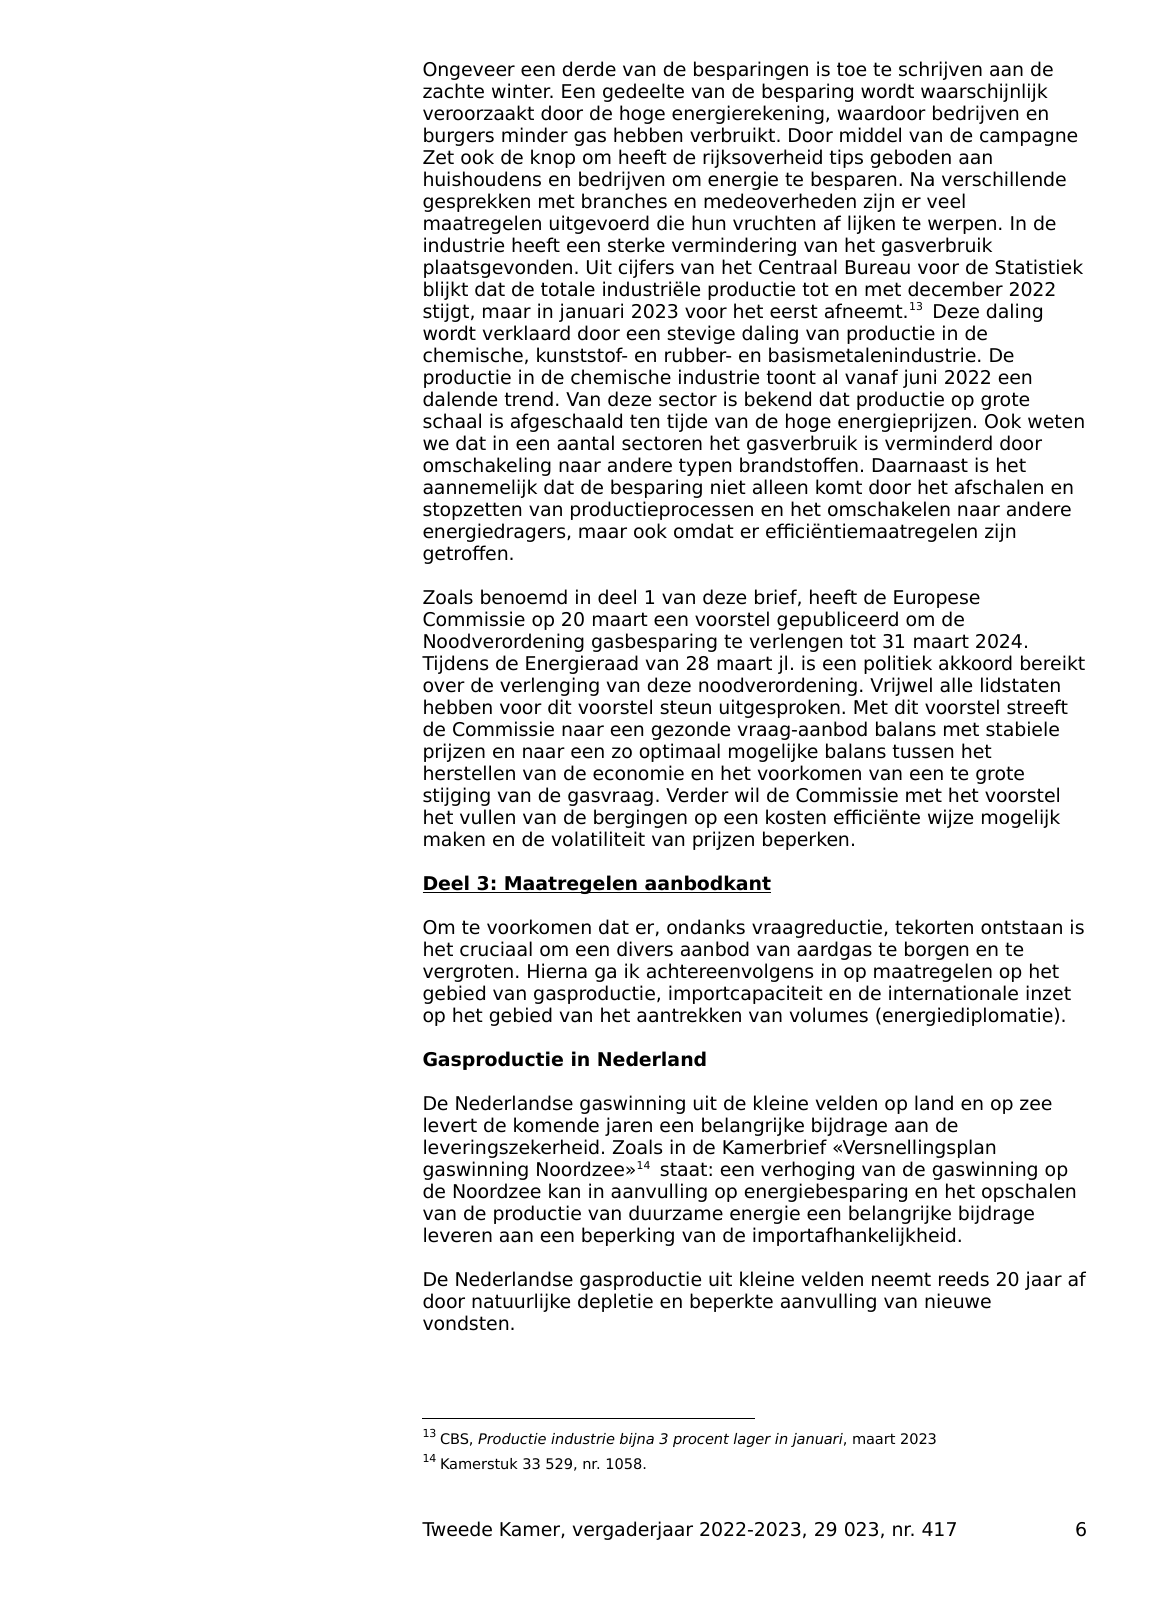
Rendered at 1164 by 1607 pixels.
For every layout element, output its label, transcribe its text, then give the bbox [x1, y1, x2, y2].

text Ongeveer een derde van de besparingen is toe te schrijven aan de zachte winter. Een gedeelte van de besparing wordt waarschijnlijk veroorzaakt door de hoge energierekening, waardoor bedrijven en burgers minder gas hebben verbruikt. Door middel van de campagne Zet ook de knop om heeft de rijksoverheid tips geboden aan huishoudens en bedrijven om energie te besparen. Na verschillende gesprekken met branches en medeoverheden zijn er veel maatregelen uitgevoerd die hun vruchten af lijken te werpen. In de industrie heeft een sterke vermindering van het gasverbruik plaatsgevonden. Uit cijfers van het Centraal Bureau voor de Statistiek blijkt dat de totale industriële productie tot en met december 2022 stijgt, maar in januari 2023 voor het eerst afneemt. Deze daling wordt verklaard door een stevige daling van productie in de chemische, kunststof- en rubber- en basismetalenindustrie. De productie in de chemische industrie toont al vanaf juni 2022 een dalende trend. Van deze sector is bekend dat productie op grote schaal is afgeschaald ten tijde van de hoge energieprijzen. Ook weten we dat in een aantal sectoren het gasverbruik is verminderd door omschakeling naar andere typen brandstoffen. Daarnaast is het aannemelijk dat de besparing niet alleen komt door het afschalen en stopzetten van productieprocessen en het omschakelen naar andere energiedragers, maar ook omdat er efficiëntiemaatregelen zijn getroffen. [422, 59, 1087, 564]
text Om te voorkomen dat er, ondanks vraagreductie, tekorten ontstaan is het cruciaal om een divers aanbod van aardgas te borgen en te vergroten. Hierna ga ik achtereenvolgens in op maatregelen op het gebied van gasproductie, importcapaciteit en de internationale inzet op het gebied van het aantrekken van volumes (energiediplomatie). [422, 917, 1087, 1027]
subtitle Deel 3: Maatregelen aanbodkant [422, 873, 1087, 895]
subtitle Gasproductie in Nederland [422, 1049, 1087, 1071]
text Zoals benoemd in deel 1 van deze brief, heeft de Europese Commissie op 20 maart een voorstel gepubliceerd om de Noodverordening gasbesparing te verlengen tot 31 maart 2024. Tijdens de Energieraad van 28 maart jl. is een politiek akkoord bereikt over de verlenging van deze noodverordening. Vrijwel alle lidstaten hebben voor dit voorstel steun uitgesproken. Met dit voorstel streeft de Commissie naar een gezonde vraag-aanbod balans met stabiele prijzen en naar een zo optimaal mogelijke balans tussen het herstellen van de economie en het voorkomen van een te grote stijging van de gasvraag. Verder wil de Commissie met het voorstel het vullen van de bergingen op een kosten efficiënte wijze mogelijk maken en de volatiliteit van prijzen beperken. [422, 587, 1087, 851]
text De Nederlandse gasproductie uit kleine velden neemt reeds 20 jaar af door natuurlijke depletie en beperkte aanvulling van nieuwe vondsten. [422, 1269, 1087, 1335]
text De Nederlandse gaswinning uit de kleine velden op land en op zee levert de komende jaren een belangrijke bijdrage aan de leveringszekerheid. Zoals in de Kamerbrief «Versnellingsplan gaswinning Noordzee» staat: een verhoging van de gaswinning op de Noordzee kan in aanvulling op energiebesparing en het opschalen van de productie van duurzame energie een belangrijke bijdrage leveren aan een beperking van de importafhankelijkheid. [422, 1093, 1087, 1247]
text CBS, Productie industrie bijna 3 procent lager in januari, maart 2023 [422, 1427, 1087, 1449]
text Kamerstuk 33 529, nr. 1058. [422, 1452, 1087, 1474]
